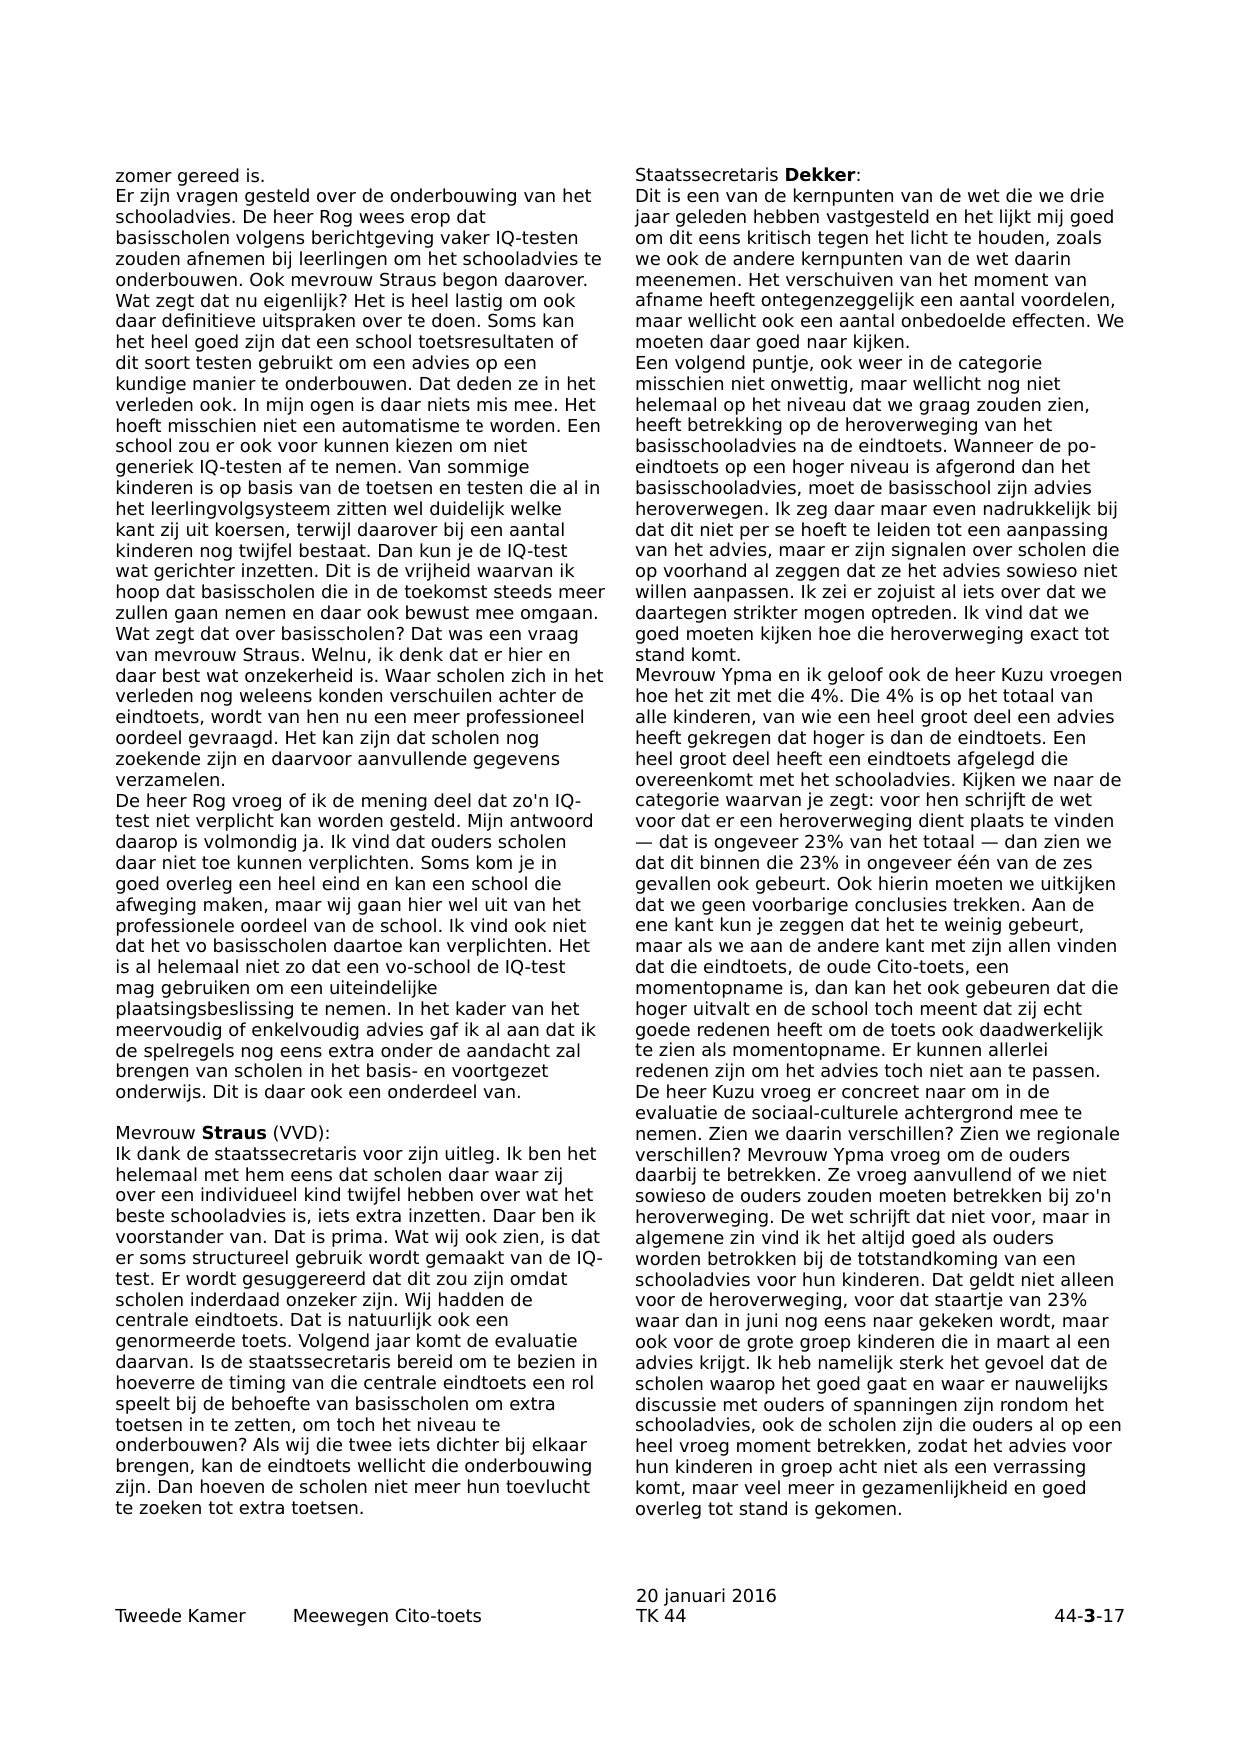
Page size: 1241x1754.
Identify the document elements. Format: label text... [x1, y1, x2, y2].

text Wat zegt dat over basisscholen? Dat was een vraag van mevrouw Straus. Welnu, ik denk dat er hier en daar best wat onzekerheid is. Waar scholen zich in het verleden nog weleens konden verschuilen achter de eindtoets, wordt van hen nu een meer professioneel oordeel gevraagd. Het kan zijn dat scholen nog zoekende zijn en daarvoor aanvullende gegevens verzamelen. [115, 624, 605, 790]
text Dit is een van de kernpunten van de wet die we drie jaar geleden hebben vastgesteld en het lijkt mij goed om dit eens kritisch tegen het licht te houden, zoals we ook de andere kernpunten van de wet daarin meenemen. Het verschuiven van het moment van afname heeft ontegenzeggelijk een aantal voordelen, maar wellicht ook een aantal onbedoelde effecten. We moeten daar goed naar kijken. [635, 186, 1125, 353]
text Mevrouw Straus (VVD): [115, 1123, 605, 1143]
text zomer gereed is. [115, 165, 605, 186]
text De heer Rog vroeg of ik de mening deel dat zo'n IQ-test niet verplicht kan worden gesteld. Mijn antwoord daarop is volmondig ja. Ik vind dat ouders scholen daar niet toe kunnen verplichten. Soms kom je in goed overleg een heel eind en kan een school die afweging maken, maar wij gaan hier wel uit van het professionele oordeel van de school. Ik vind ook niet dat het vo basisscholen daartoe kan verplichten. Het is al helemaal niet zo dat een vo-school de IQ-test mag gebruiken om een uiteindelijke plaatsingsbeslissing te nemen. In het kader van het meervoudig of enkelvoudig advies gaf ik al aan dat ik de spelregels nog eens extra onder de aandacht zal brengen van scholen in het basis- en voortgezet onderwijs. Dit is daar ook een onderdeel van. [115, 790, 605, 1103]
text Ik dank de staatssecretaris voor zijn uitleg. Ik ben het helemaal met hem eens dat scholen daar waar zij over een individueel kind twijfel hebben over wat het beste schooladvies is, iets extra inzetten. Daar ben ik voorstander van. Dat is prima. Wat wij ook zien, is dat er soms structureel gebruik wordt gemaakt van de IQ-test. Er wordt gesuggereerd dat dit zou zijn omdat scholen inderdaad onzeker zijn. Wij hadden de centrale eindtoets. Dat is natuurlijk ook een genormeerde toets. Volgend jaar komt de evaluatie daarvan. Is de staatssecretaris bereid om te bezien in hoeverre de timing van die centrale eindtoets een rol speelt bij de behoefte van basisscholen om extra toetsen in te zetten, om toch het niveau te onderbouwen? Als wij die twee iets dichter bij elkaar brengen, kan de eindtoets wellicht die onderbouwing zijn. Dan hoeven de scholen niet meer hun toevlucht te zoeken tot extra toetsen. [115, 1143, 605, 1518]
text Mevrouw Ypma en ik geloof ook de heer Kuzu vroegen hoe het zit met die 4%. Die 4% is op het totaal van alle kinderen, van wie een heel groot deel een advies heeft gekregen dat hoger is dan de eindtoets. Een heel groot deel heeft een eindtoets afgelegd die overeenkomt met het schooladvies. Kijken we naar de categorie waarvan je zegt: voor hen schrijft de wet voor dat er een heroverweging dient plaats te vinden — dat is ongeveer 23% van het totaal — dan zien we dat dit binnen die 23% in ongeveer één van de zes gevallen ook gebeurt. Ook hierin moeten we uitkijken dat we geen voorbarige conclusies trekken. Aan de ene kant kun je zeggen dat het te weinig gebeurt, maar als we aan de andere kant met zijn allen vinden dat die eindtoets, de oude Cito-toets, een momentopname is, dan kan het ook gebeuren dat die hoger uitvalt en de school toch meent dat zij echt goede redenen heeft om de toets ook daadwerkelijk te zien als momentopname. Er kunnen allerlei redenen zijn om het advies toch niet aan te passen. [635, 665, 1125, 1082]
text Een volgend puntje, ook weer in de categorie misschien niet onwettig, maar wellicht nog niet helemaal op het niveau dat we graag zouden zien, heeft betrekking op de heroverweging van het basisschooladvies na de eindtoets. Wanneer de po-eindtoets op een hoger niveau is afgerond dan het basisschooladvies, moet de basisschool zijn advies heroverwegen. Ik zeg daar maar even nadrukkelijk bij dat dit niet per se hoeft te leiden tot een aanpassing van het advies, maar er zijn signalen over scholen die op voorhand al zeggen dat ze het advies sowieso niet willen aanpassen. Ik zei er zojuist al iets over dat we daartegen strikter mogen optreden. Ik vind dat we goed moeten kijken hoe die heroverweging exact tot stand komt. [635, 353, 1125, 665]
text Staatssecretaris Dekker: [635, 165, 1125, 186]
text De heer Kuzu vroeg er concreet naar om in de evaluatie de sociaal-culturele achtergrond mee te nemen. Zien we daarin verschillen? Zien we regionale verschillen? Mevrouw Ypma vroeg om de ouders daarbij te betrekken. Ze vroeg aanvullend of we niet sowieso de ouders zouden moeten betrekken bij zo'n heroverweging. De wet schrijft dat niet voor, maar in algemene zin vind ik het altijd goed als ouders worden betrokken bij de totstandkoming van een schooladvies voor hun kinderen. Dat geldt niet alleen voor de heroverweging, voor dat staartje van 23% waar dan in juni nog eens naar gekeken wordt, maar ook voor de grote groep kinderen die in maart al een advies krijgt. Ik heb namelijk sterk het gevoel dat de scholen waarop het goed gaat en waar er nauwelijks discussie met ouders of spanningen zijn rondom het schooladvies, ook de scholen zijn die ouders al op een heel vroeg moment betrekken, zodat het advies voor hun kinderen in groep acht niet als een verrassing komt, maar veel meer in gezamenlijkheid en goed overleg tot stand is gekomen. [635, 1082, 1125, 1519]
text Er zijn vragen gesteld over de onderbouwing van het schooladvies. De heer Rog wees erop dat basisscholen volgens berichtgeving vaker IQ-testen zouden afnemen bij leerlingen om het schooladvies te onderbouwen. Ook mevrouw Straus begon daarover. Wat zegt dat nu eigenlijk? Het is heel lastig om ook daar definitieve uitspraken over te doen. Soms kan het heel goed zijn dat een school toetsresultaten of dit soort testen gebruikt om een advies op een kundige manier te onderbouwen. Dat deden ze in het verleden ook. In mijn ogen is daar niets mis mee. Het hoeft misschien niet een automatisme te worden. Een school zou er ook voor kunnen kiezen om niet generiek IQ-testen af te nemen. Van sommige kinderen is op basis van de toetsen en testen die al in het leerlingvolgsysteem zitten wel duidelijk welke kant zij uit koersen, terwijl daarover bij een aantal kinderen nog twijfel bestaat. Dan kun je de IQ-test wat gerichter inzetten. Dit is de vrijheid waarvan ik hoop dat basisscholen die in de toekomst steeds meer zullen gaan nemen en daar ook bewust mee omgaan. [115, 186, 605, 624]
